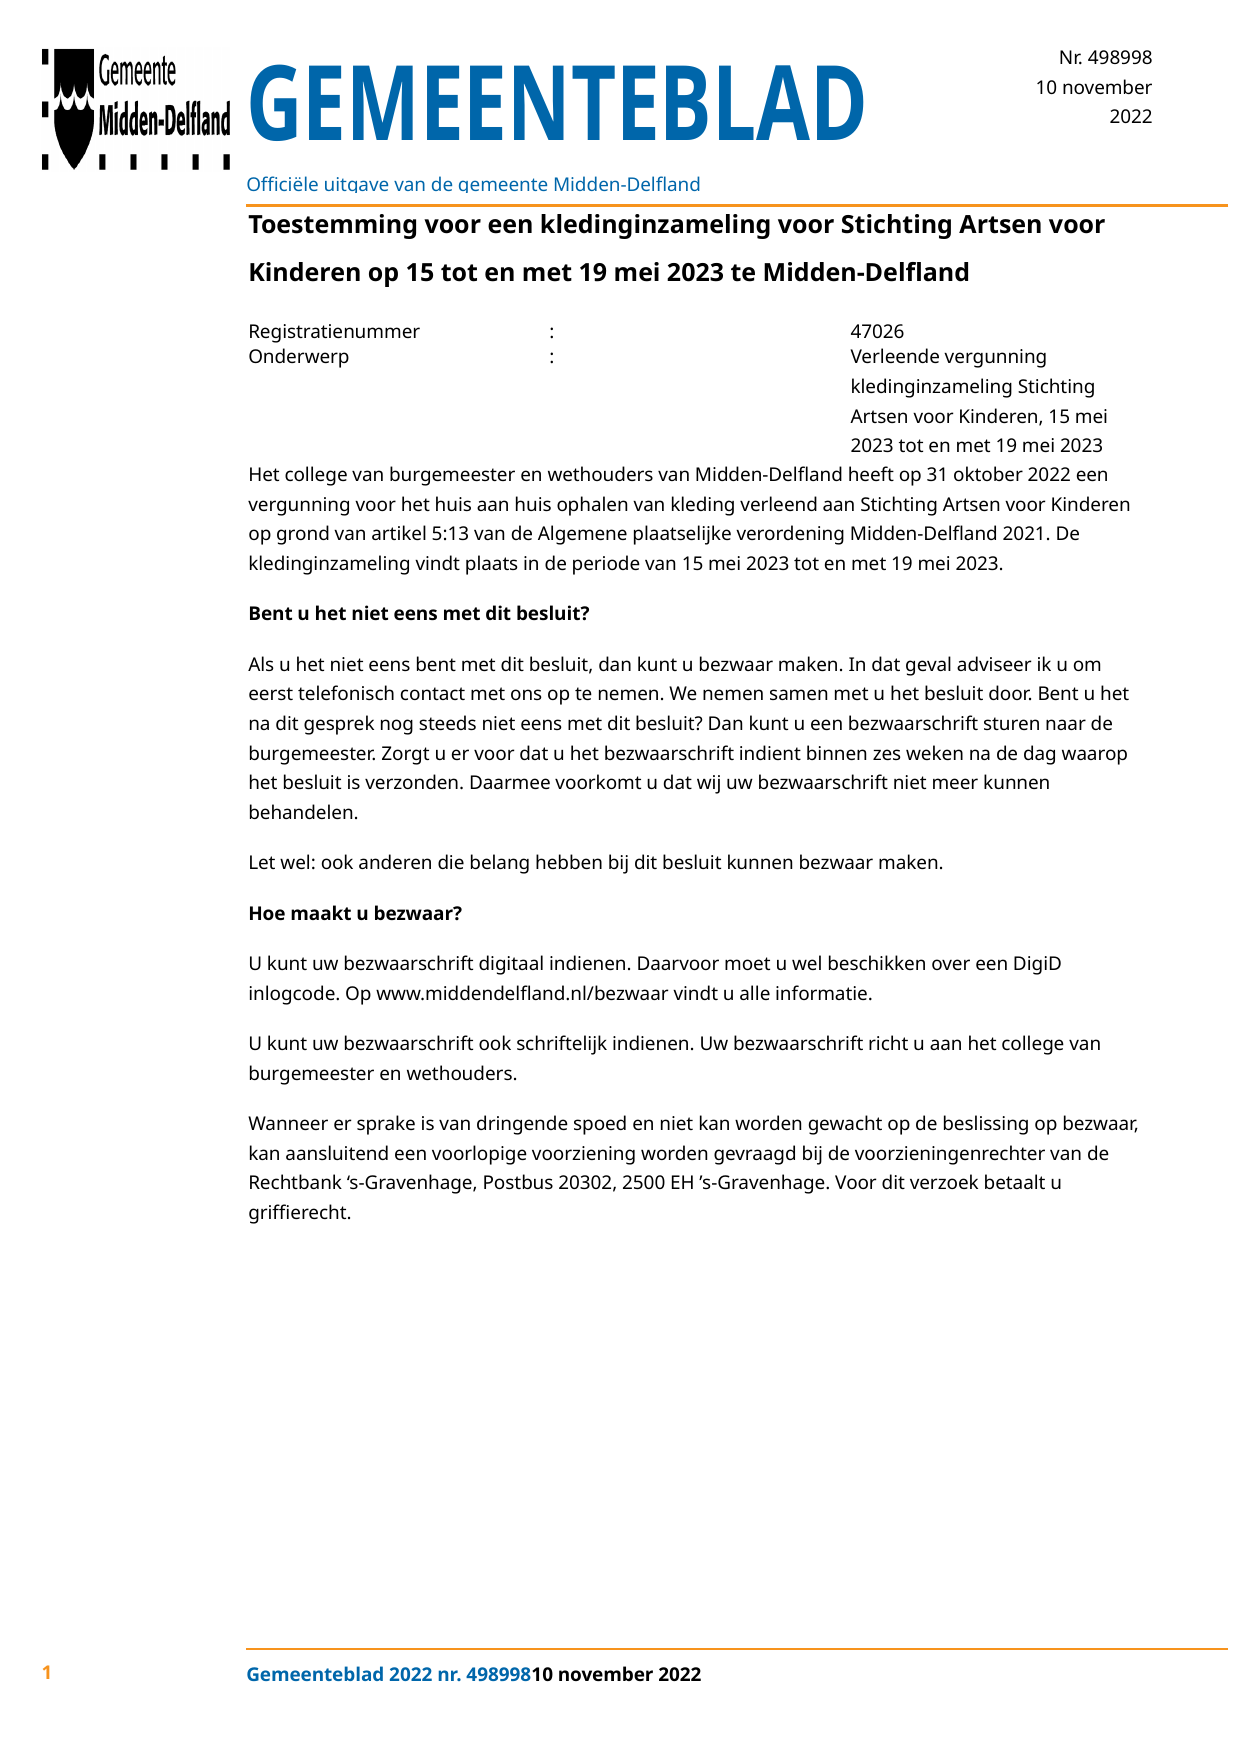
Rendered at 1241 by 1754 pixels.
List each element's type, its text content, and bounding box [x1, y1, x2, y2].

text U kunt uw bezwaarschrift digitaal indienen. Daarvoor moet u wel beschikken over een DigiD inlogcode. Op www.middendelfland.nl/bezwaar vindt u alle informatie. [248, 950, 1152, 1006]
table_header : [549, 318, 850, 344]
table_cell : [549, 344, 850, 458]
text U kunt uw bezwaarschrift ook schriftelijk indienen. Uw bezwaarschrift richt u aan het college van burgemeester en wethouders. [248, 1030, 1152, 1086]
text Als u het niet eens bent met dit besluit, dan kunt u bezwaar maken. In dat geval adviseer ik u om eerst telefonisch contact met ons op te nemen. We nemen samen met u het besluit door. Bent u het na dit gesprek nog steeds niet eens met dit besluit? Dan kunt u een bezwaarschrift sturen naar de burgemeester. Zorgt u er voor dat u het bezwaarschrift indient binnen zes weken na de dag waarop het besluit is verzonden. Daarmee voorkomt u dat wij uw bezwaarschrift niet meer kunnen behandelen. [248, 651, 1152, 825]
text Wanneer er sprake is van dringende spoed en niet kan worden gewacht op de beslissing op bezwaar, kan aansluitend een voorlopige voorziening worden gevraagd bij de voorzieningenrechter van de Rechtbank ‘s-Gravenhage, Postbus 20302, 2500 EH ’s-Gravenhage. Voor dit verzoek betaalt u griffierecht. [248, 1110, 1152, 1225]
text Let wel: ook anderen die belang hebben bij dit besluit kunnen bezwaar maken. [248, 849, 1152, 875]
text Het college van burgemeester en wethouders van Midden-Delfland heeft op 31 oktober 2022 een vergunning voor het huis aan huis ophalen van kleding verleend aan Stichting Artsen voor Kinderen op grond van artikel 5:13 van de Algemene plaatselijke verordening Midden-Delfland 2021. De kledinginzameling vindt plaats in de periode van 15 mei 2023 tot en met 19 mei 2023. [248, 461, 1152, 576]
table_cell Verleende vergunning kledinginzameling Stichting Artsen voor Kinderen, 15 mei 2023 tot en met 19 mei 2023 [850, 344, 1152, 458]
text Bent u het niet eens met dit besluit? [248, 601, 1152, 626]
text Toestemming voor een kledinginzameling voor Stichting Artsen voor Kinderen op 15 tot en met 19 mei 2023 te Midden-Delfland [248, 207, 1152, 288]
table_cell Onderwerp [248, 344, 549, 458]
table_header Registratienummer [248, 318, 549, 344]
table_header 47026 [850, 318, 1152, 344]
text Hoe maakt u bezwaar? [248, 900, 1152, 926]
picture [41, 47, 231, 172]
